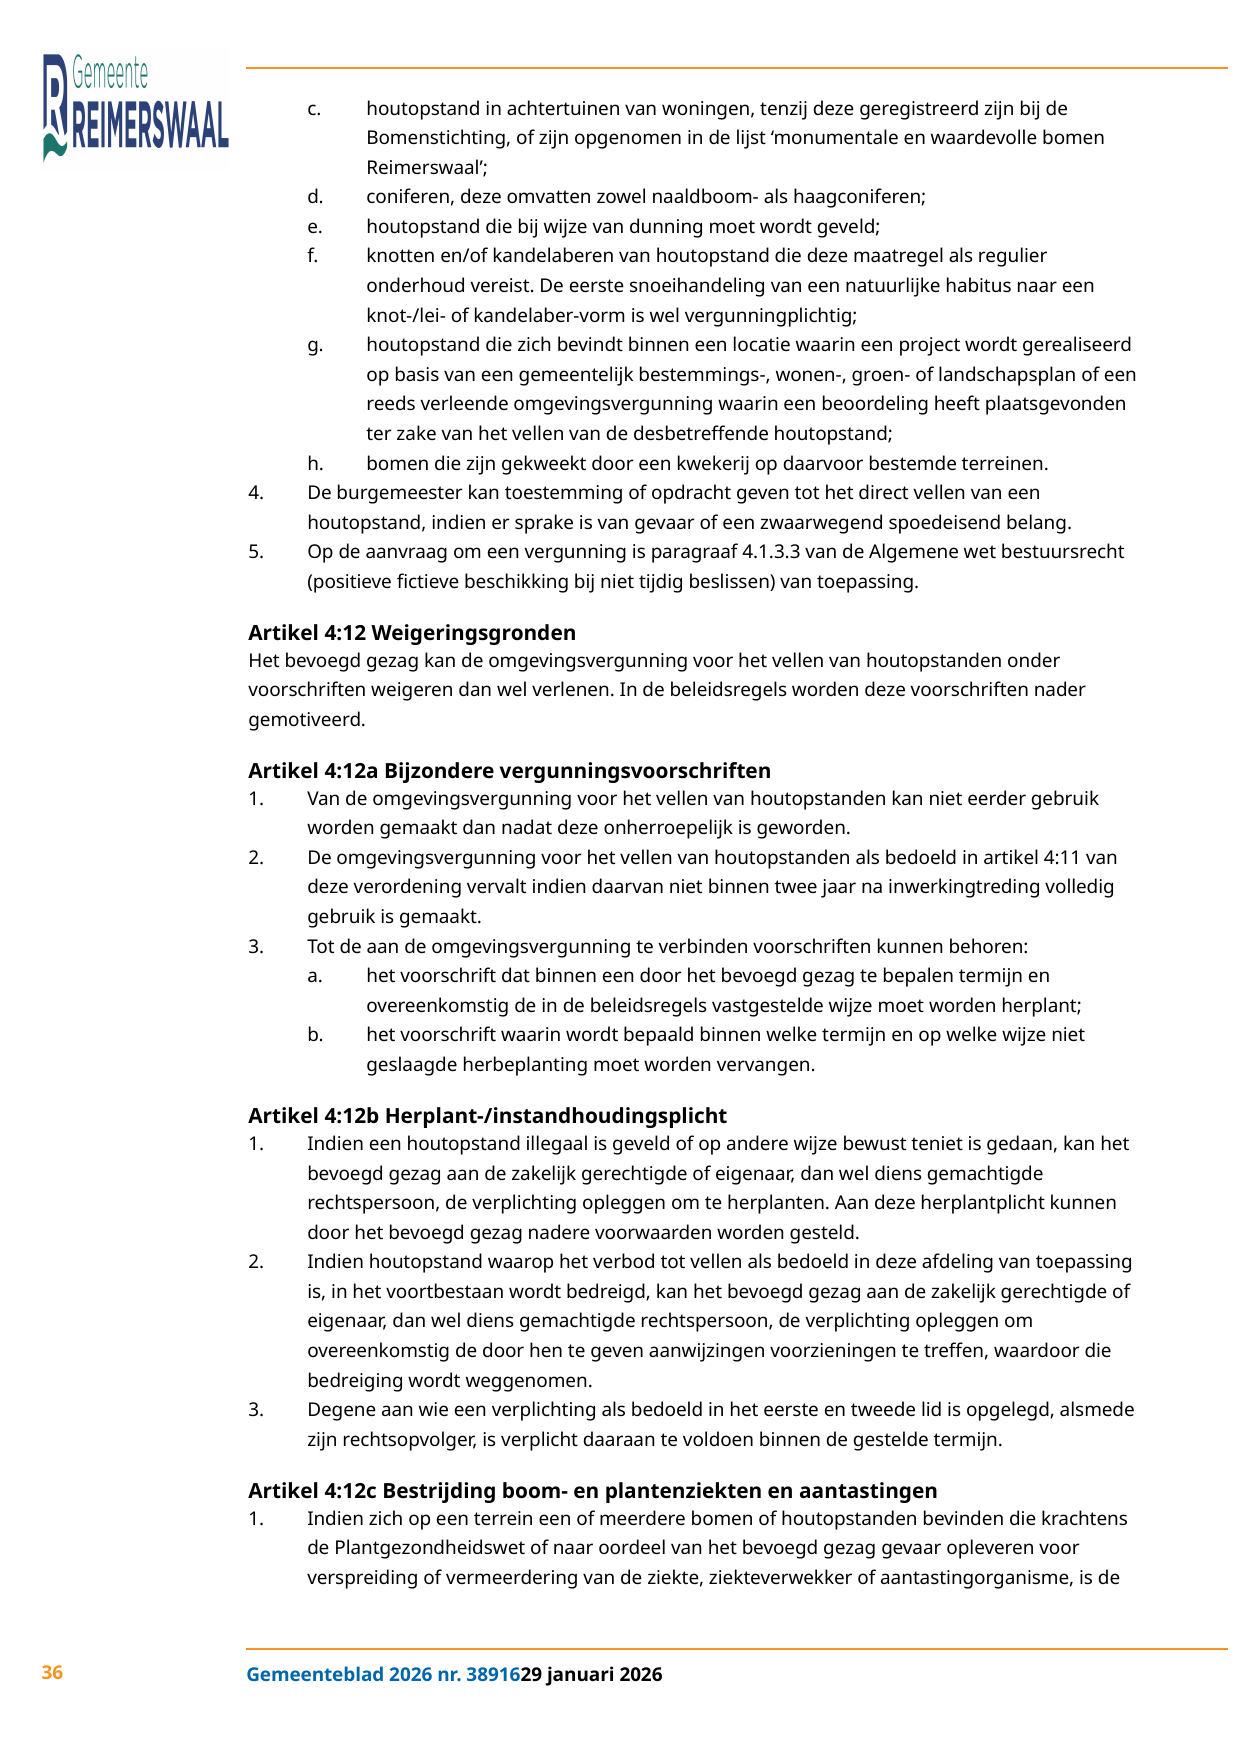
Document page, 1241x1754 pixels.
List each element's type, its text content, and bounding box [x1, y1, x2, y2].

list bomen die zijn gekweekt door een kwekerij op daarvoor bestemde terreinen. [307, 450, 1152, 476]
list De burgemeester kan toestemming of opdracht geven tot het direct vellen van een houtopstand, indien er sprake is van gevaar of een zwaarwegend spoedeisend belang. [248, 479, 1152, 535]
list houtopstand in achtertuinen van woningen, tenzij deze geregistreerd zijn bij de Bomenstichting, of zijn opgenomen in de lijst ‘monumentale en waardevolle bomen Reimerswaal’; [307, 95, 1152, 180]
list houtopstand die bij wijze van dunning moet wordt geveld; [307, 213, 1152, 239]
text Artikel 4:12 Weigeringsgronden [248, 618, 1152, 647]
list het voorschrift waarin wordt bepaald binnen welke termijn en op welke wijze niet geslaagde herbeplanting moet worden vervangen. [307, 1022, 1152, 1077]
text Artikel 4:12c Bestrijding boom- en plantenziekten en aantastingen [248, 1476, 1152, 1505]
list Indien een houtopstand illegaal is geveld of op andere wijze bewust teniet is gedaan, kan het bevoegd gezag aan de zakelijk gerechtigde of eigenaar, dan wel diens gemachtigde rechtspersoon, de verplichting opleggen om te herplanten. Aan deze herplantplicht kunnen door het bevoegd gezag nadere voorwaarden worden gesteld. [248, 1130, 1152, 1244]
list coniferen, deze omvatten zowel naaldboom- als haagconiferen; [307, 183, 1152, 209]
text Het bevoegd gezag kan de omgevingsvergunning voor het vellen van houtopstanden onder voorschriften weigeren dan wel verlenen. In de beleidsregels worden deze voorschriften nader gemotiveerd. [248, 647, 1152, 732]
list het voorschrift dat binnen een door het bevoegd gezag te bepalen termijn en overeenkomstig de in de beleidsregels vastgestelde wijze moet worden herplant; [307, 962, 1152, 1018]
list houtopstand die zich bevindt binnen een locatie waarin een project wordt gerealiseerd op basis van een gemeentelijk bestemmings-, wonen-, groen- of landschapsplan of een reeds verleende omgevingsvergunning waarin een beoordeling heeft plaatsgevonden ter zake van het vellen van de desbetreffende houtopstand; [307, 331, 1152, 446]
text Artikel 4:12b Herplant-/instandhoudingsplicht [248, 1102, 1152, 1130]
list Degene aan wie een verplichting als bedoeld in het eerste en tweede lid is opgelegd, alsmede zijn rechtsopvolger, is verplicht daaraan te voldoen binnen de gestelde termijn. [248, 1396, 1152, 1452]
picture [41, 47, 231, 172]
list Van de omgevingsvergunning voor het vellen van houtopstanden kan niet eerder gebruik worden gemaakt dan nadat deze onherroepelijk is geworden. [248, 785, 1152, 840]
list Tot de aan de omgevingsvergunning te verbinden voorschriften kunnen behoren: [248, 933, 1152, 959]
list knotten en/of kandelaberen van houtopstand die deze maatregel als regulier onderhoud vereist. De eerste snoeihandeling van een natuurlijke habitus naar een knot-/lei- of kandelaber-vorm is wel vergunningplichtig; [307, 243, 1152, 328]
list De omgevingsvergunning voor het vellen van houtopstanden als bedoeld in artikel 4:11 van deze verordening vervalt indien daarvan niet binnen twee jaar na inwerkingtreding volledig gebruik is gemaakt. [248, 844, 1152, 929]
list Indien zich op een terrein een of meerdere bomen of houtopstanden bevinden die krachtens de Plantgezondheidswet of naar oordeel van het bevoegd gezag gevaar opleveren voor verspreiding of vermeerdering van de ziekte, ziekteverwekker of aantastingorganisme, is de [248, 1505, 1152, 1590]
list Indien houtopstand waarop het verbod tot vellen als bedoeld in deze afdeling van toepassing is, in het voortbestaan wordt bedreigd, kan het bevoegd gezag aan de zakelijk gerechtigde of eigenaar, dan wel diens gemachtigde rechtspersoon, de verplichting opleggen om overeenkomstig de door hen te geven aanwijzingen voorzieningen te treffen, waardoor die bedreiging wordt weggenomen. [248, 1248, 1152, 1392]
list Op de aanvraag om een vergunning is paragraaf 4.1.3.3 van de Algemene wet bestuursrecht (positieve fictieve beschikking bij niet tijdig beslissen) van toepassing. [248, 538, 1152, 594]
text Artikel 4:12a Bijzondere vergunningsvoorschriften [248, 757, 1152, 785]
